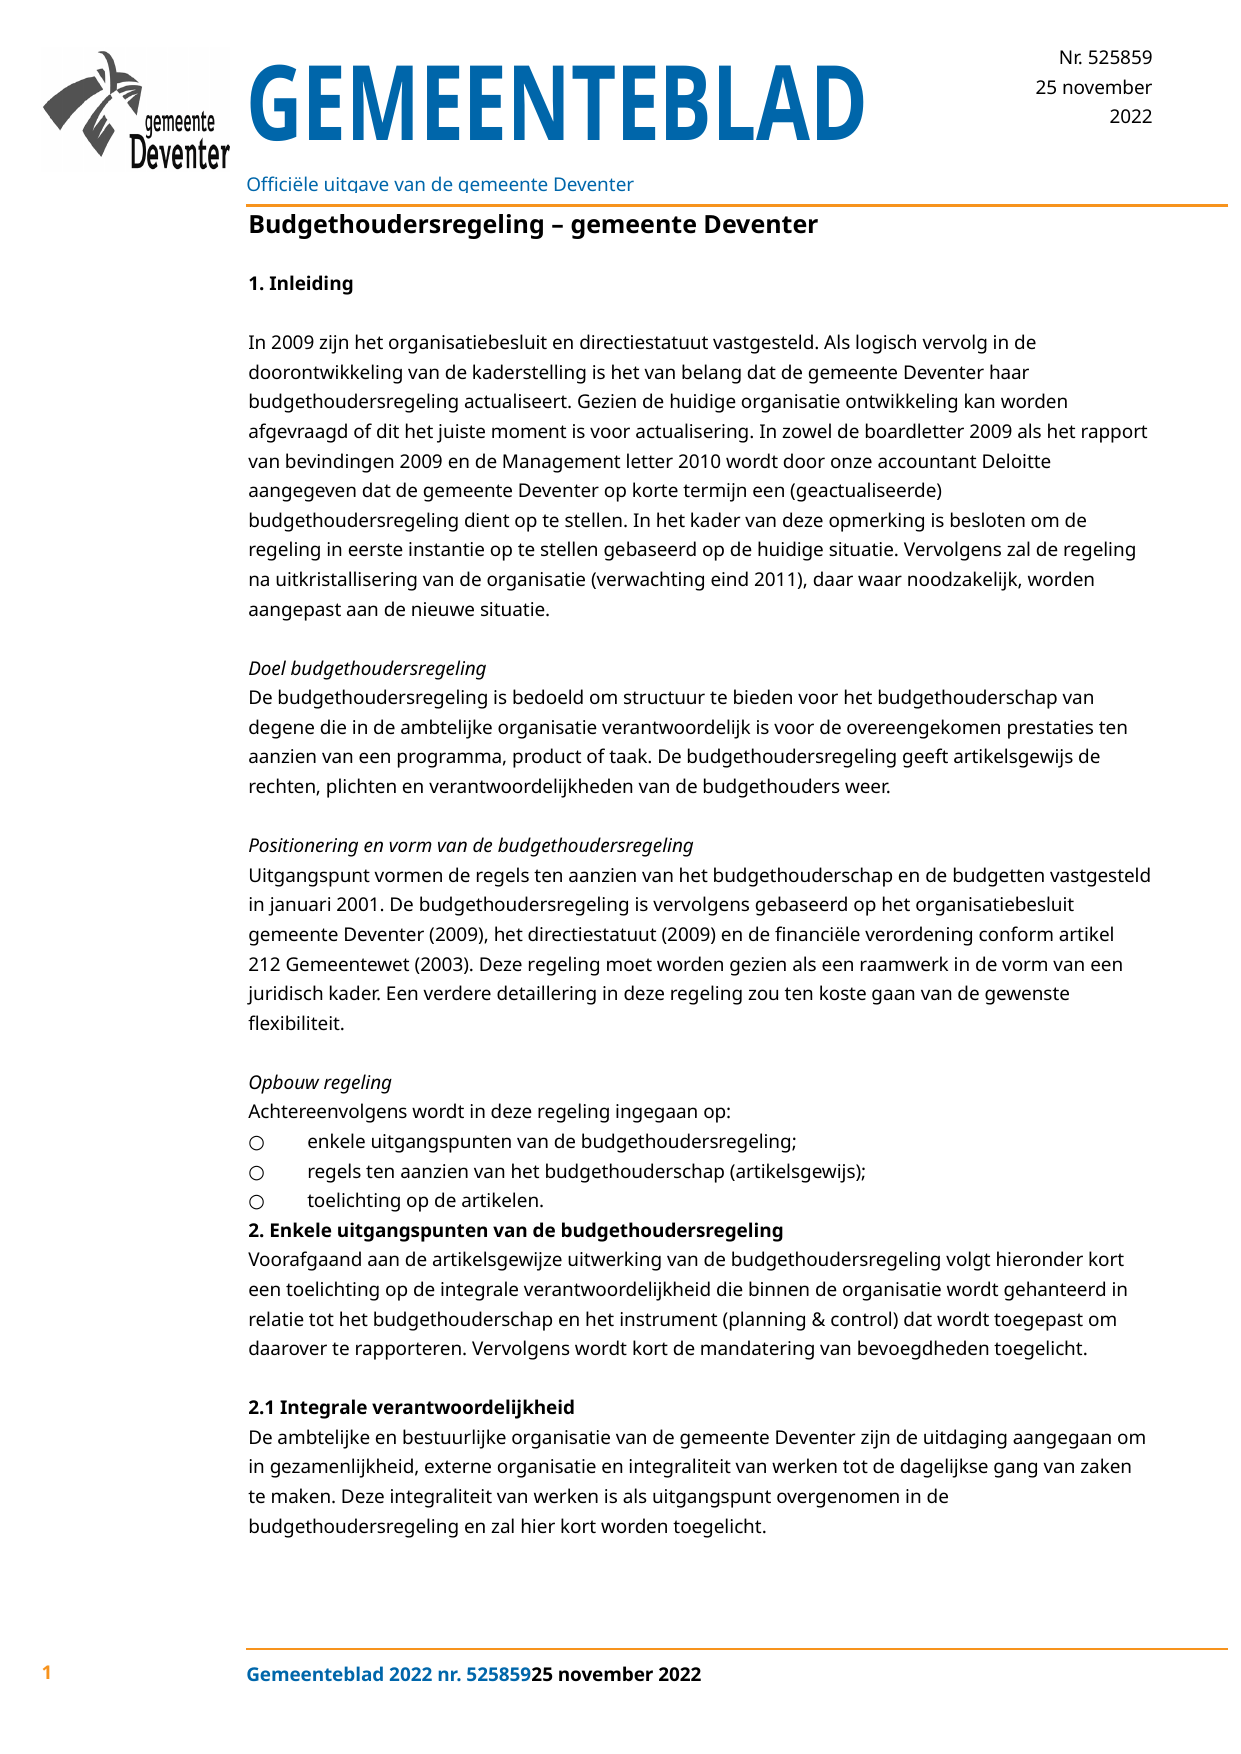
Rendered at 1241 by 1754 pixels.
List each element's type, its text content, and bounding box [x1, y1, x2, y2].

text De budgethoudersregeling is bedoeld om structuur te bieden voor het budgethouderschap van degene die in de ambtelijke organisatie verantwoordelijk is voor de overeengekomen prestaties ten aanzien van een programma, product of taak. De budgethoudersregeling geeft artikelsgewijs de rechten, plichten en verantwoordelijkheden van de budgethouders weer. [248, 684, 1152, 799]
text Opbouw regeling [248, 1069, 1152, 1095]
text Voorafgaand aan de artikelsgewijze uitwerking van de budgethoudersregeling volgt hieronder kort een toelichting op de integrale verantwoordelijkheid die binnen de organisatie wordt gehanteerd in relatie tot het budgethouderschap en het instrument (planning & control) dat wordt toegepast om daarover te rapporteren. Vervolgens wordt kort de mandatering van bevoegdheden toegelicht. [248, 1247, 1152, 1361]
list toelichting op de artikelen. [248, 1187, 1152, 1213]
list regels ten aanzien van het budgethouderschap (artikelsgewijs); [248, 1158, 1152, 1183]
list enkele uitgangspunten van de budgethoudersregeling; [248, 1128, 1152, 1154]
text 1. Inleiding [248, 270, 1152, 296]
text In 2009 zijn het organisatiebesluit en directiestatuut vastgesteld. Als logisch vervolg in de doorontwikkeling van de kaderstelling is het van belang dat de gemeente Deventer haar budgethoudersregeling actualiseert. Gezien de huidige organisatie ontwikkeling kan worden afgevraagd of dit het juiste moment is voor actualisering. In zowel de boardletter 2009 als het rapport van bevindingen 2009 en de Management letter 2010 wordt door onze accountant Deloitte aangegeven dat de gemeente Deventer op korte termijn een (geactualiseerde) budgethoudersregeling dient op te stellen. In het kader van deze opmerking is besloten om de regeling in eerste instantie op te stellen gebaseerd op de huidige situatie. Vervolgens zal de regeling na uitkristallisering van de organisatie (verwachting eind 2011), daar waar noodzakelijk, worden aangepast aan de nieuwe situatie. [248, 329, 1152, 621]
text Positionering en vorm van de budgethoudersregeling [248, 832, 1152, 858]
text Budgethoudersregeling – gemeente Deventer [248, 207, 1152, 241]
picture [41, 47, 231, 172]
text Achtereenvolgens wordt in deze regeling ingegaan op: [248, 1099, 1152, 1124]
text De ambtelijke en bestuurlijke organisatie van de gemeente Deventer zijn de uitdaging aangegaan om in gezamenlijkheid, externe organisatie en integraliteit van werken tot de dagelijkse gang van zaken te maken. Deze integraliteit van werken is als uitgangspunt overgenomen in de budgethoudersregeling en zal hier kort worden toegelicht. [248, 1424, 1152, 1538]
text Doel budgethoudersregeling [248, 655, 1152, 681]
text 2.1 Integrale verantwoordelijkheid [248, 1394, 1152, 1420]
text 2. Enkele uitgangspunten van de budgethoudersregeling [248, 1217, 1152, 1243]
text Uitgangspunt vormen de regels ten aanzien van het budgethouderschap en de budgetten vastgesteld in januari 2001. De budgethoudersregeling is vervolgens gebaseerd op het organisatiebesluit gemeente Deventer (2009), het directiestatuut (2009) en de financiële verordening conform artikel 212 Gemeentewet (2003). Deze regeling moet worden gezien als een raamwerk in de vorm van een juridisch kader. Een verdere detaillering in deze regeling zou ten koste gaan van de gewenste flexibiliteit. [248, 862, 1152, 1036]
